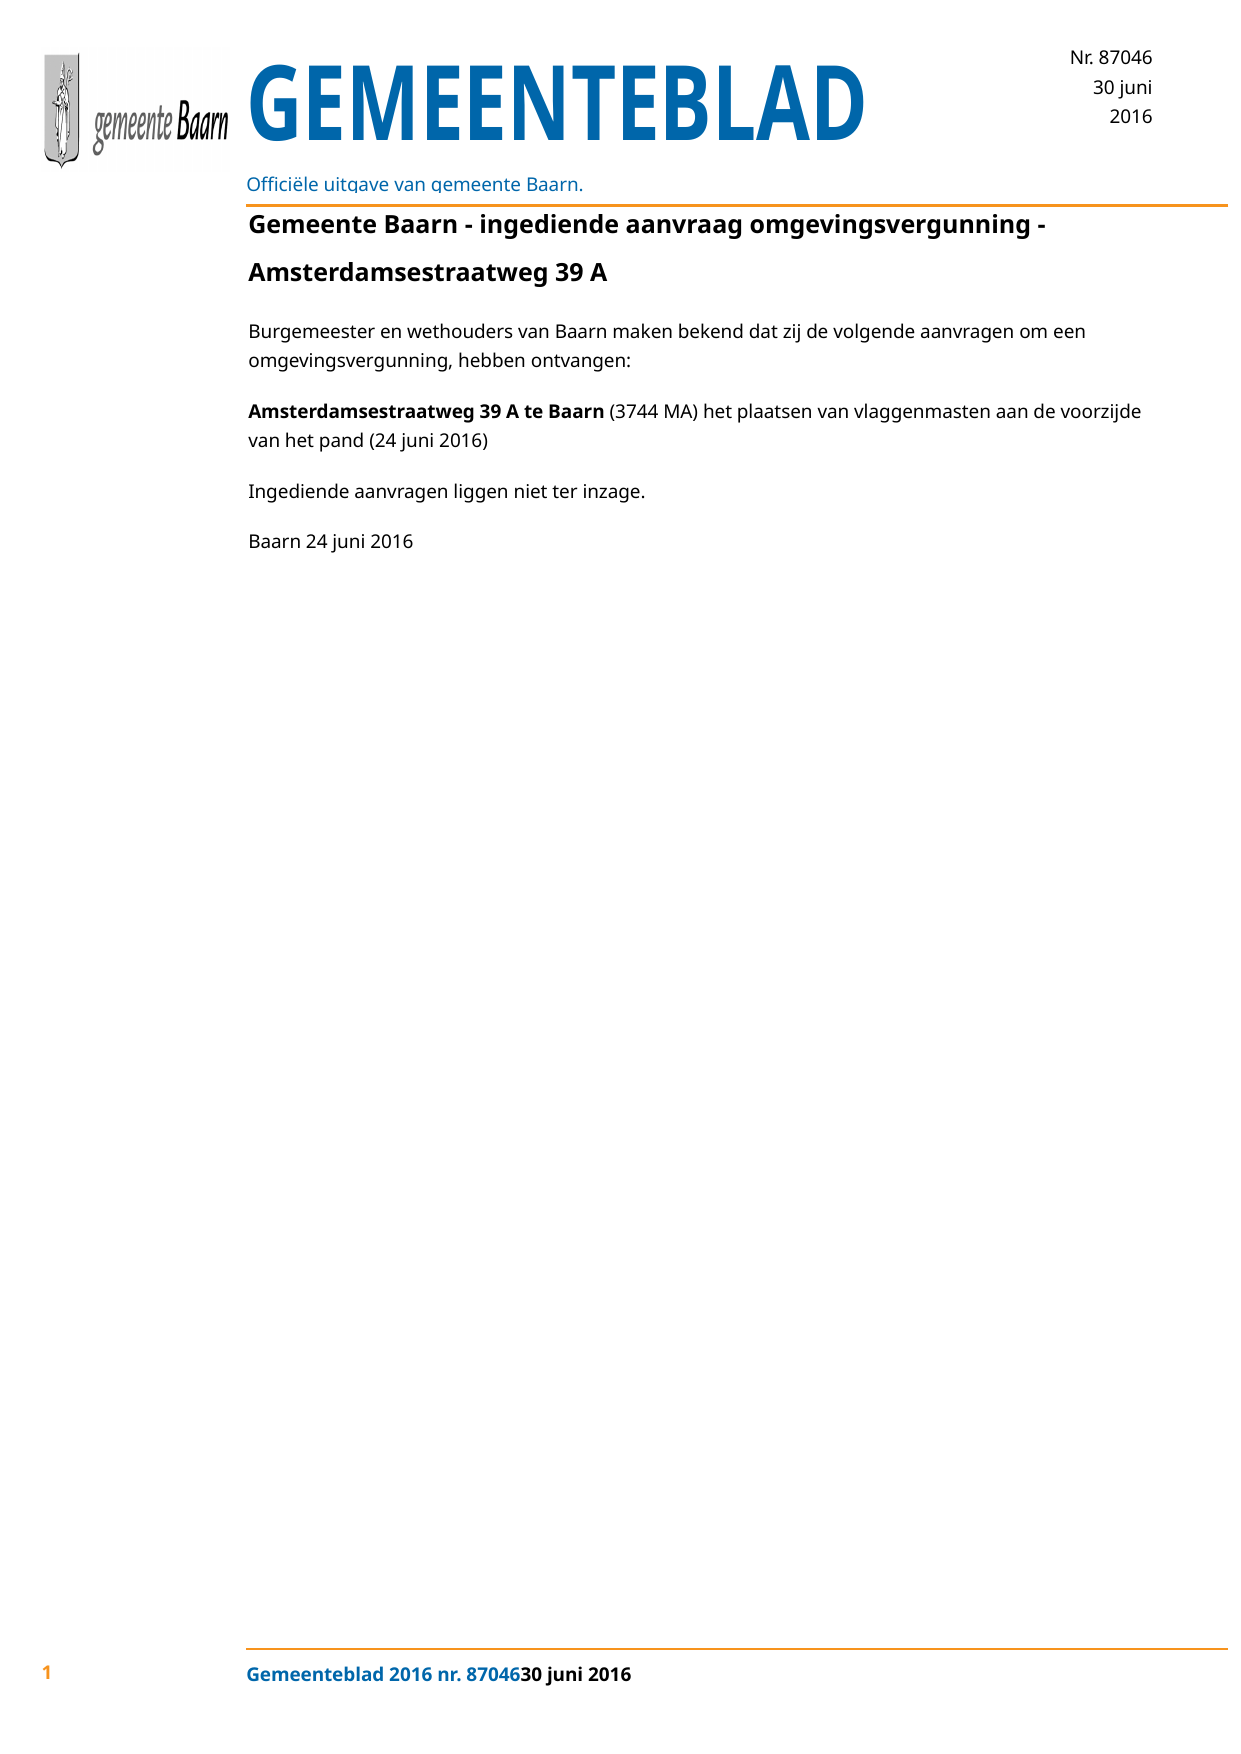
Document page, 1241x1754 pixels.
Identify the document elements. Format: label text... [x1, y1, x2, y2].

text Baarn 24 juni 2016 [248, 528, 1152, 554]
text Ingediende aanvragen liggen niet ter inzage. [248, 478, 1152, 504]
text Burgemeester en wethouders van Baarn maken bekend dat zij de volgende aanvragen om een omgevingsvergunning, hebben ontvangen: [248, 318, 1152, 373]
picture [41, 47, 231, 172]
text Gemeente Baarn - ingediende aanvraag omgevingsvergunning - Amsterdamsestraatweg 39 A [248, 207, 1152, 288]
text Amsterdamsestraatweg 39 A te Baarn (3744 MA) het plaatsen van vlaggenmasten aan de voorzijde van het pand (24 juni 2016) [248, 398, 1152, 453]
